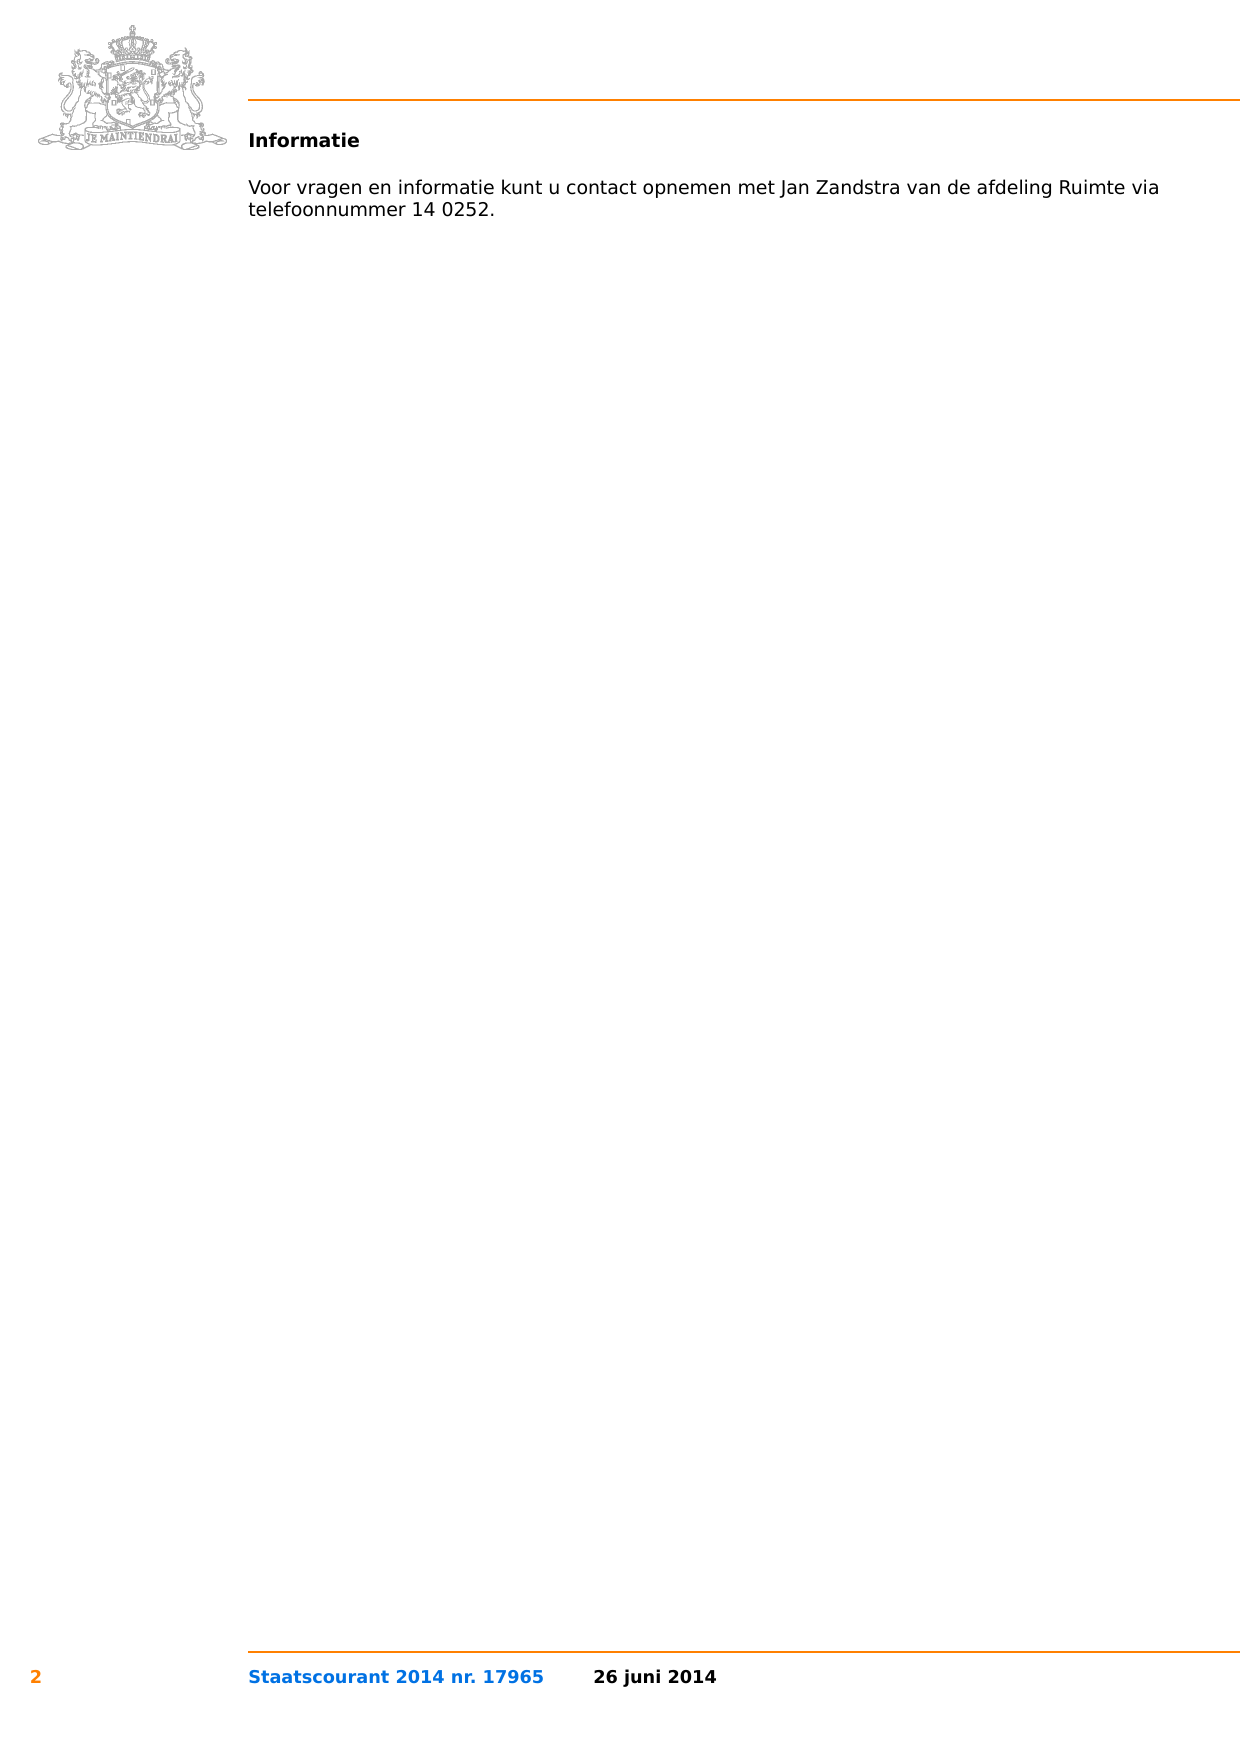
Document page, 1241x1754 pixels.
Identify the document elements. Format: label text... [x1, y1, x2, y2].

picture [38, 25, 227, 150]
subtitle Informatie [248, 130, 1163, 152]
text Voor vragen en informatie kunt u contact opnemen met Jan Zandstra van de afdeling Ruimte via telefoonnummer 14 0252. [248, 177, 1163, 221]
